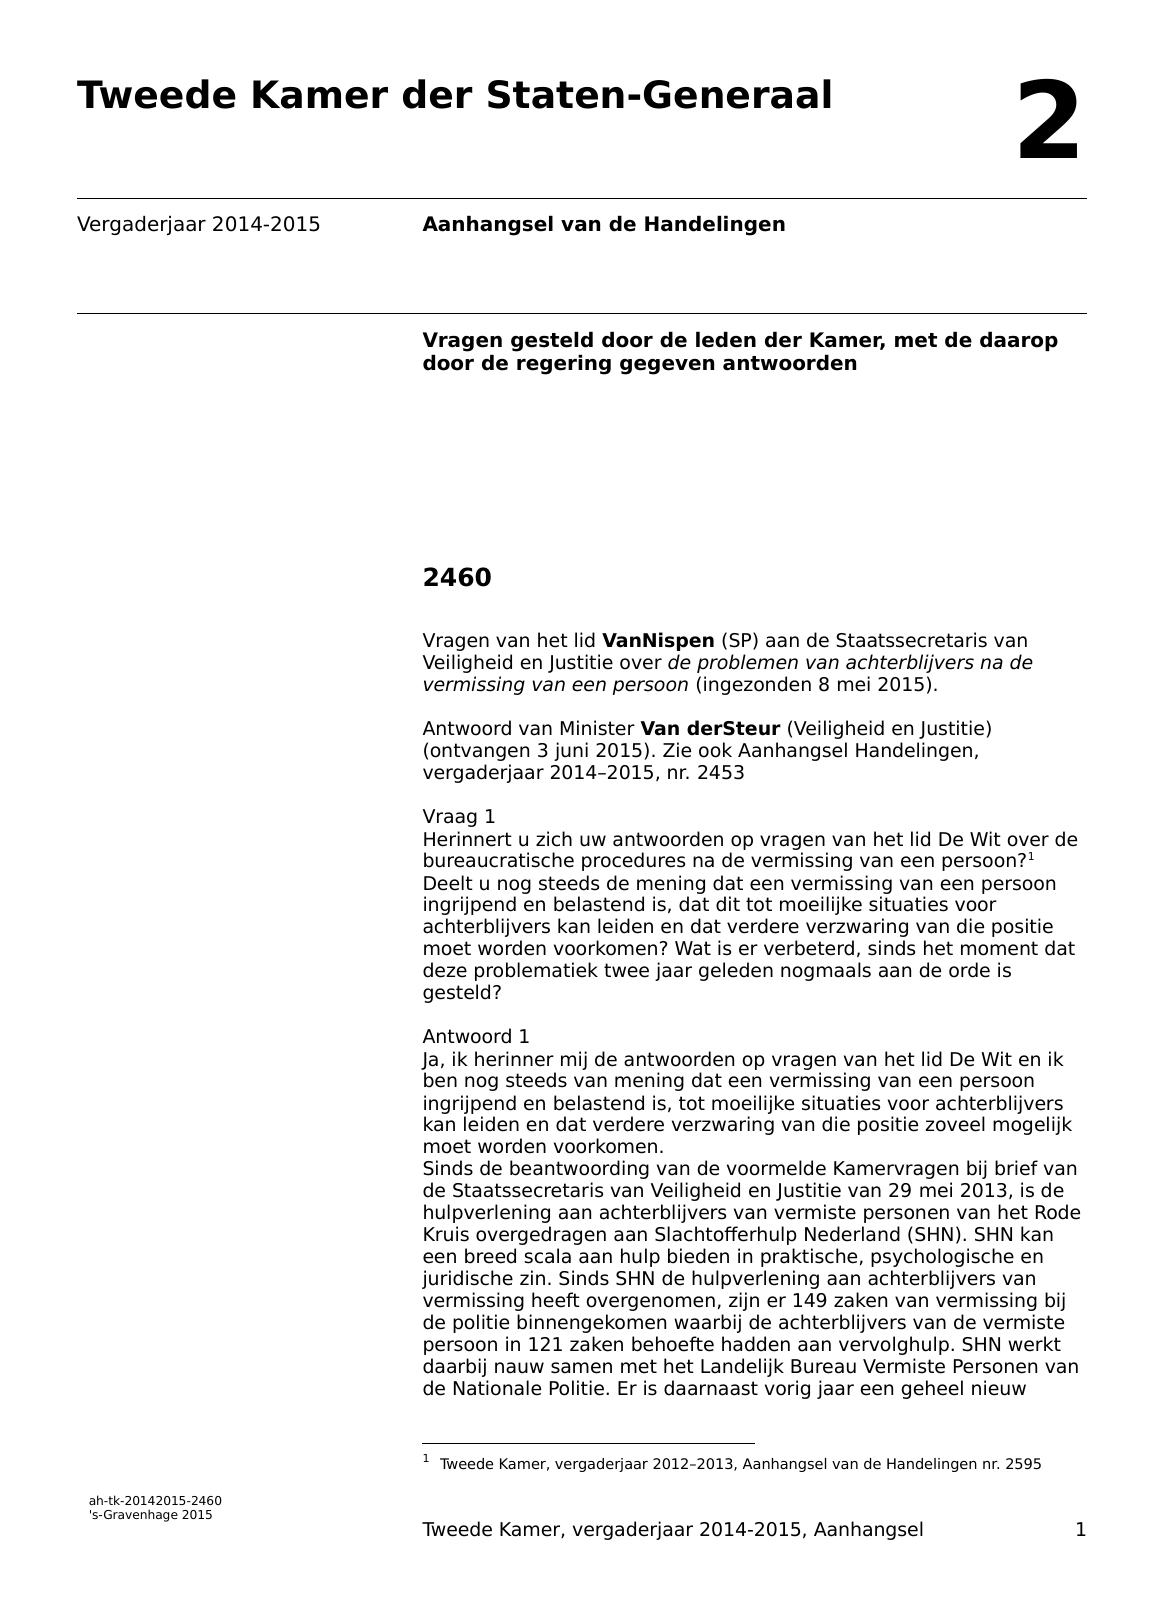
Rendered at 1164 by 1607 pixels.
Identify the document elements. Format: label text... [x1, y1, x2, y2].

table_cell Aanhangsel van de Handelingen [422, 199, 1087, 313]
text 2460 [422, 563, 1087, 592]
text 's-Gravenhage 2015 [88, 1508, 323, 1522]
text Vraag 1 [422, 806, 1087, 828]
text Herinnert u zich uw antwoorden op vragen van het lid De Wit over de bureaucratische procedures na de vermissing van een persoon? Deelt u nog steeds de mening dat een vermissing van een persoon ingrijpend en belastend is, dat dit tot moeilijke situaties voor achterblijvers kan leiden en dat verdere verzwaring van die positie moet worden voorkomen? Wat is er verbeterd, sinds het moment dat deze problematiek twee jaar geleden nogmaals aan de orde is gesteld? [422, 828, 1087, 1004]
table_cell [77, 314, 422, 375]
text ah-tk-20142015-2460 [88, 1494, 323, 1508]
table_header 2 [886, 59, 1087, 198]
text Antwoord 1 [422, 1026, 1087, 1048]
text Tweede Kamer, vergaderjaar 2012–2013, Aanhangsel van de Handelingen nr. 2595 [422, 1452, 1087, 1474]
table_cell Vragen gesteld door de leden der Kamer, met de daarop door de regering gegeven antwoorden [422, 314, 1087, 375]
table_cell Vergaderjaar 2014-2015 [77, 199, 422, 313]
text Sinds de beantwoording van de voormelde Kamervragen bij brief van de Staatssecretaris van Veiligheid en Justitie van 29 mei 2013, is de hulpverlening aan achterblijvers van vermiste personen van het Rode Kruis overgedragen aan Slachtofferhulp Nederland (SHN). SHN kan een breed scala aan hulp bieden in praktische, psychologische en juridische zin. Sinds SHN de hulpverlening aan achterblijvers van vermissing heeft overgenomen, zijn er 149 zaken van vermissing bij de politie binnengekomen waarbij de achterblijvers van de vermiste persoon in 121 zaken behoefte hadden aan vervolghulp. SHN werkt daarbij nauw samen met het Landelijk Bureau Vermiste Personen van de Nationale Politie. Er is daarnaast vorig jaar een geheel nieuw [422, 1158, 1087, 1400]
text Antwoord van Minister Van derSteur (Veiligheid en Justitie) (ontvangen 3 juni 2015). Zie ook Aanhangsel Handelingen, vergaderjaar 2014–2015, nr. 2453 [422, 718, 1087, 784]
text Vragen van het lid VanNispen (SP) aan de Staatssecretaris van Veiligheid en Justitie over de problemen van achterblijvers na de vermissing van een persoon (ingezonden 8 mei 2015). [422, 630, 1087, 696]
table_header Tweede Kamer der Staten-Generaal [77, 59, 886, 198]
text Ja, ik herinner mij de antwoorden op vragen van het lid De Wit en ik ben nog steeds van mening dat een vermissing van een persoon ingrijpend en belastend is, tot moeilijke situaties voor achterblijvers kan leiden en dat verdere verzwaring van die positie zoveel mogelijk moet worden voorkomen. [422, 1048, 1087, 1158]
